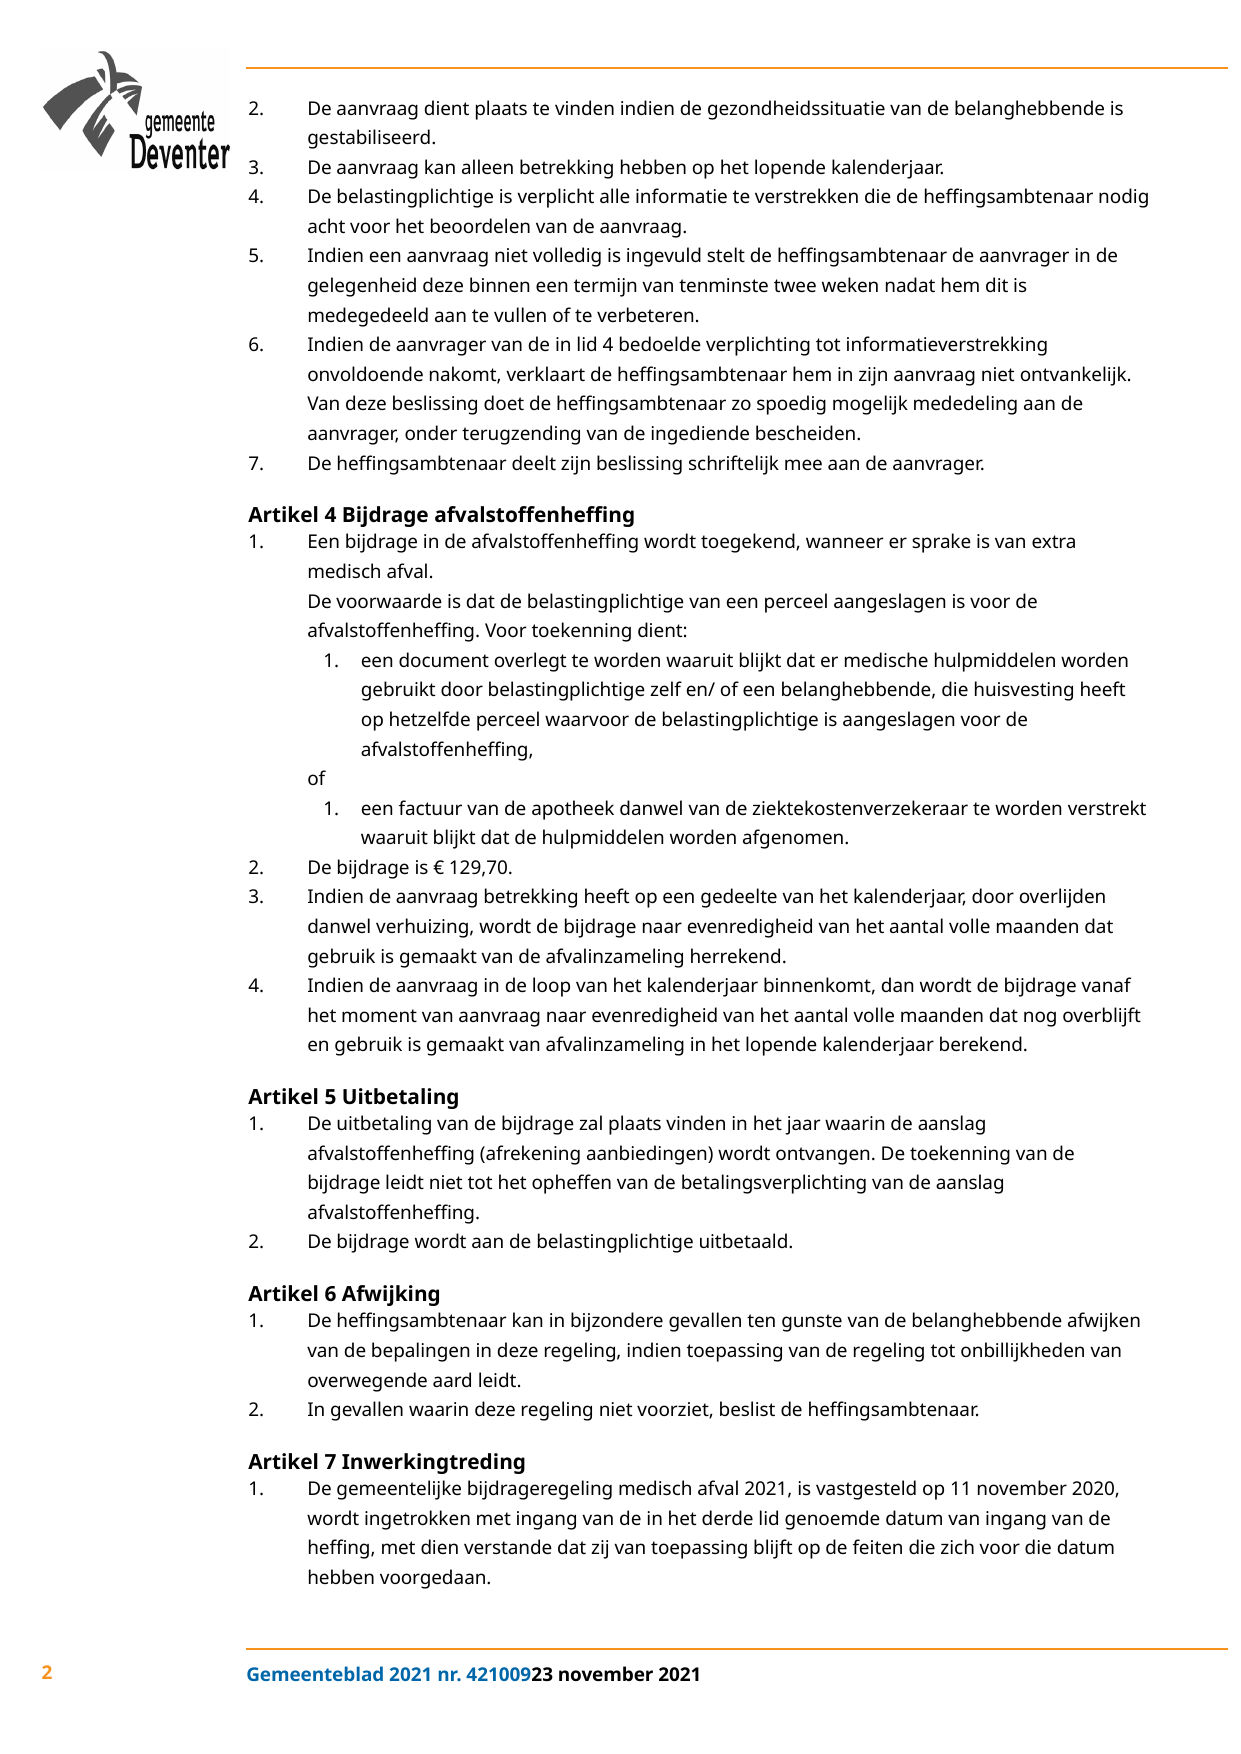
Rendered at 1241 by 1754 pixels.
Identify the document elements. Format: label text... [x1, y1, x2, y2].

list Indien een aanvraag niet volledig is ingevuld stelt de heffingsambtenaar de aanvrager in de gelegenheid deze binnen een termijn van tenminste twee weken nadat hem dit is medegedeeld aan te vullen of te verbeteren. [248, 243, 1152, 328]
list De heffingsambtenaar kan in bijzondere gevallen ten gunste van de belanghebbende afwijken van de bepalingen in deze regeling, indien toepassing van de regeling tot onbillijkheden van overwegende aard leidt. [248, 1308, 1152, 1392]
list of [248, 765, 1152, 791]
text Artikel 7 Inwerkingtreding [248, 1447, 1152, 1475]
text Artikel 6 Afwijking [248, 1279, 1152, 1308]
picture [41, 47, 231, 172]
list De bijdrage wordt aan de belastingplichtige uitbetaald. [248, 1229, 1152, 1254]
list In gevallen waarin deze regeling niet voorziet, beslist de heffingsambtenaar. [248, 1396, 1152, 1422]
list Indien de aanvraag in de loop van het kalenderjaar binnenkomt, dan wordt de bijdrage vanaf het moment van aanvraag naar evenredigheid van het aantal volle maanden dat nog overblijft en gebruik is gemaakt van afvalinzameling in het lopende kalenderjaar berekend. [248, 972, 1152, 1057]
list De uitbetaling van de bijdrage zal plaats vinden in het jaar waarin de aanslag afvalstoffenheffing (afrekening aanbiedingen) wordt ontvangen. De toekenning van de bijdrage leidt niet tot het opheffen van de betalingsverplichting van de aanslag afvalstoffenheffing. [248, 1110, 1152, 1225]
list De aanvraag kan alleen betrekking hebben op het lopende kalenderjaar. [248, 154, 1152, 180]
list De belastingplichtige is verplicht alle informatie te verstrekken die de heffingsambtenaar nodig acht voor het beoordelen van de aanvraag. [248, 183, 1152, 239]
list De gemeentelijke bijdrageregeling medisch afval 2021, is vastgesteld op 11 november 2020, wordt ingetrokken met ingang van de in het derde lid genoemde datum van ingang van de heffing, met dien verstande dat zij van toepassing blijft op de feiten die zich voor die datum hebben voorgedaan. [248, 1475, 1152, 1590]
list De bijdrage is € 129,70. [248, 854, 1152, 880]
list een document overlegt te worden waaruit blijkt dat er medische hulpmiddelen worden gebruikt door belastingplichtige zelf en/ of een belanghebbende, die huisvesting heeft op hetzelfde perceel waarvoor de belastingplichtige is aangeslagen voor de afvalstoffenheffing, [323, 647, 1152, 761]
list Indien de aanvrager van de in lid 4 bedoelde verplichting tot informatieverstrekking onvoldoende nakomt, verklaart de heffingsambtenaar hem in zijn aanvraag niet ontvankelijk. Van deze beslissing doet de heffingsambtenaar zo spoedig mogelijk mededeling aan de aanvrager, onder terugzending van de ingediende bescheiden. [248, 331, 1152, 446]
list De aanvraag dient plaats te vinden indien de gezondheidssituatie van de belanghebbende is gestabiliseerd. [248, 95, 1152, 150]
text Artikel 5 Uitbetaling [248, 1082, 1152, 1110]
list De heffingsambtenaar deelt zijn beslissing schriftelijk mee aan de aanvrager. [248, 450, 1152, 476]
text Artikel 4 Bijdrage afvalstoffenheffing [248, 500, 1152, 529]
list een factuur van de apotheek danwel van de ziektekostenverzekeraar te worden verstrekt waaruit blijkt dat de hulpmiddelen worden afgenomen. [323, 795, 1152, 850]
list De voorwaarde is dat de belastingplichtige van een perceel aangeslagen is voor de afvalstoffenheffing. Voor toekenning dient: [248, 588, 1152, 643]
list Indien de aanvraag betrekking heeft op een gedeelte van het kalenderjaar, door overlijden danwel verhuizing, wordt de bijdrage naar evenredigheid van het aantal volle maanden dat gebruik is gemaakt van de afvalinzameling herrekend. [248, 884, 1152, 968]
list Een bijdrage in de afvalstoffenheffing wordt toegekend, wanneer er sprake is van extra medisch afval. [248, 529, 1152, 584]
